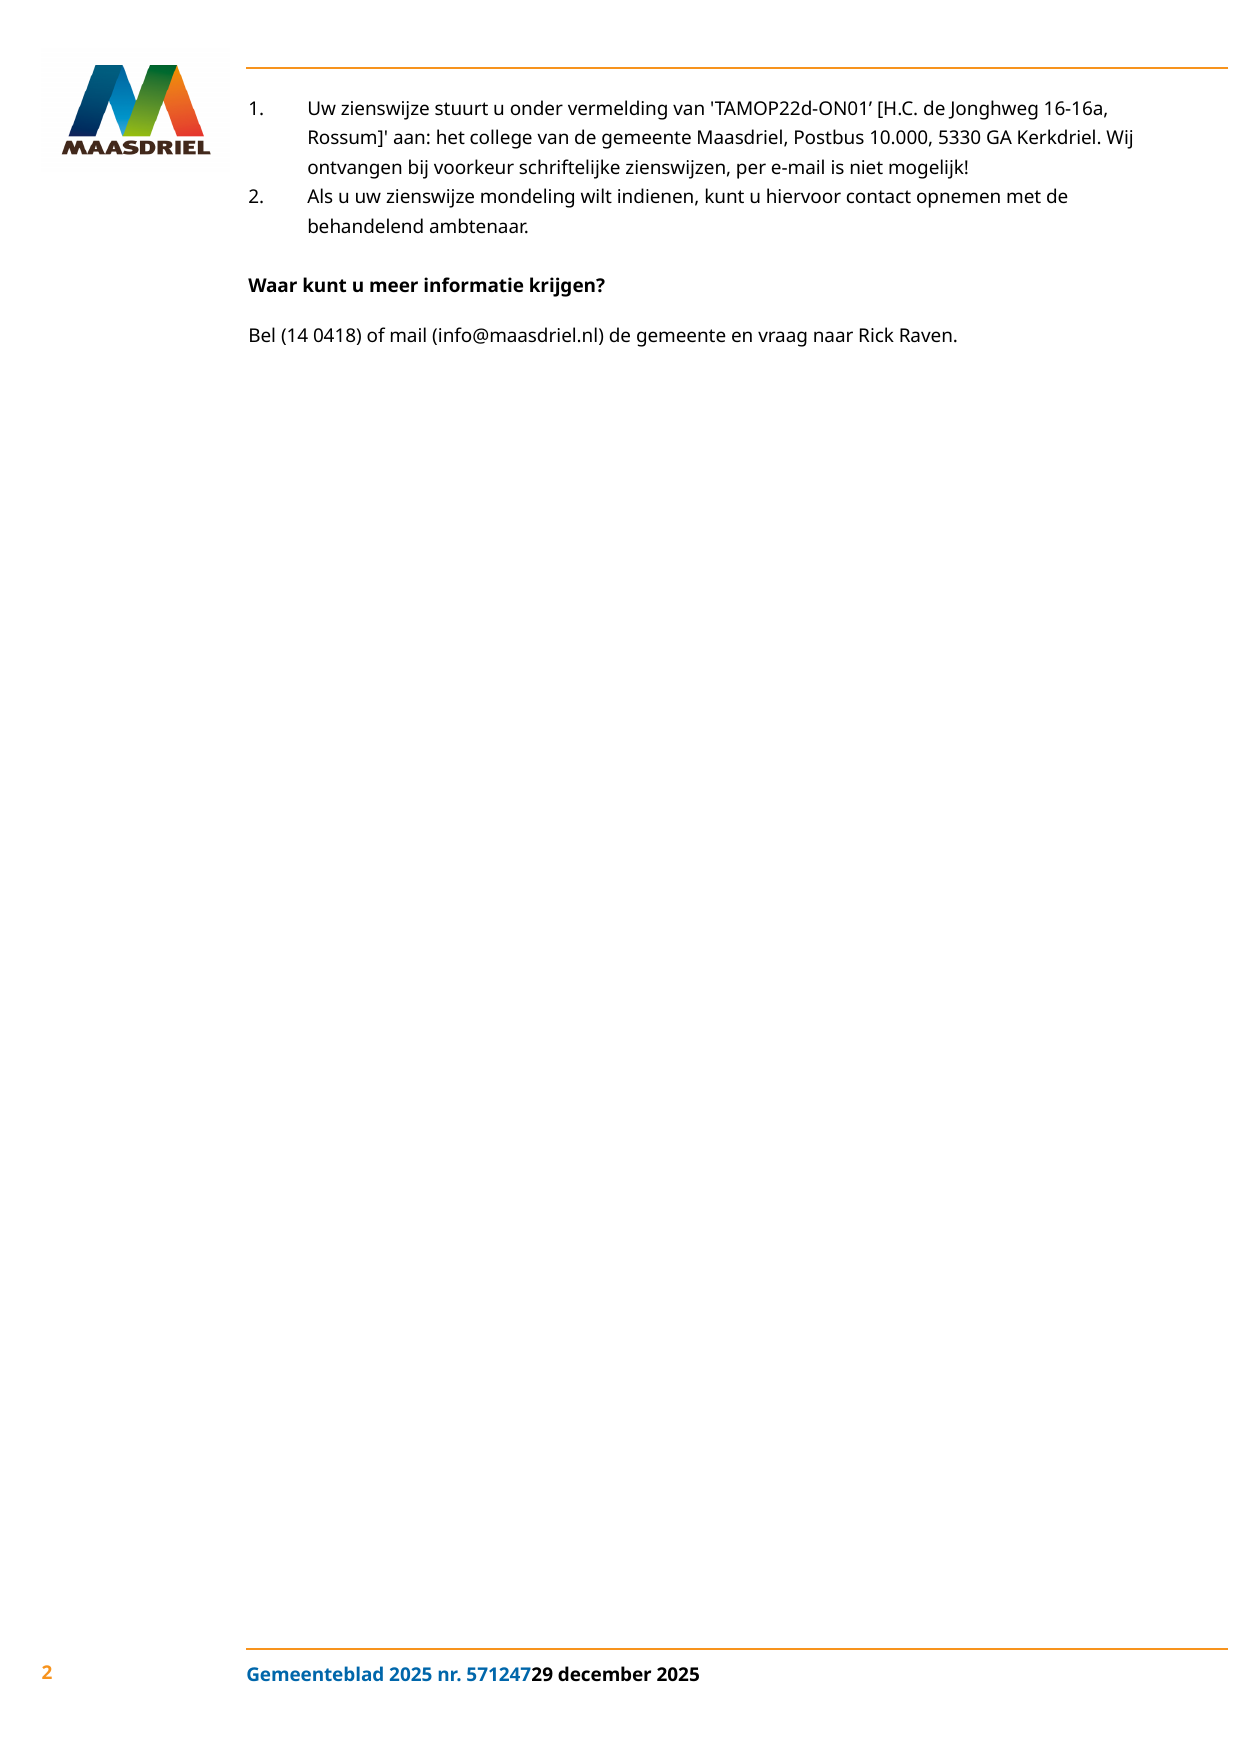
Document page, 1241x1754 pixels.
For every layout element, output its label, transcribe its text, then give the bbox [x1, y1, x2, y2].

picture [41, 47, 231, 172]
text Waar kunt u meer informatie krijgen? [248, 272, 1152, 298]
list Als u uw zienswijze mondeling wilt indienen, kunt u hiervoor contact opnemen met de behandelend ambtenaar. [248, 183, 1152, 239]
text Bel (14 0418) of mail (info@maasdriel.nl) de gemeente en vraag naar Rick Raven. [248, 323, 1152, 348]
list Uw zienswijze stuurt u onder vermelding van 'TAMOP22d-ON01’ [H.C. de Jonghweg 16-16a, Rossum]' aan: het college van de gemeente Maasdriel, Postbus 10.000, 5330 GA Kerkdriel. Wij ontvangen bij voorkeur schriftelijke zienswijzen, per e-mail is niet mogelijk! [248, 95, 1152, 180]
